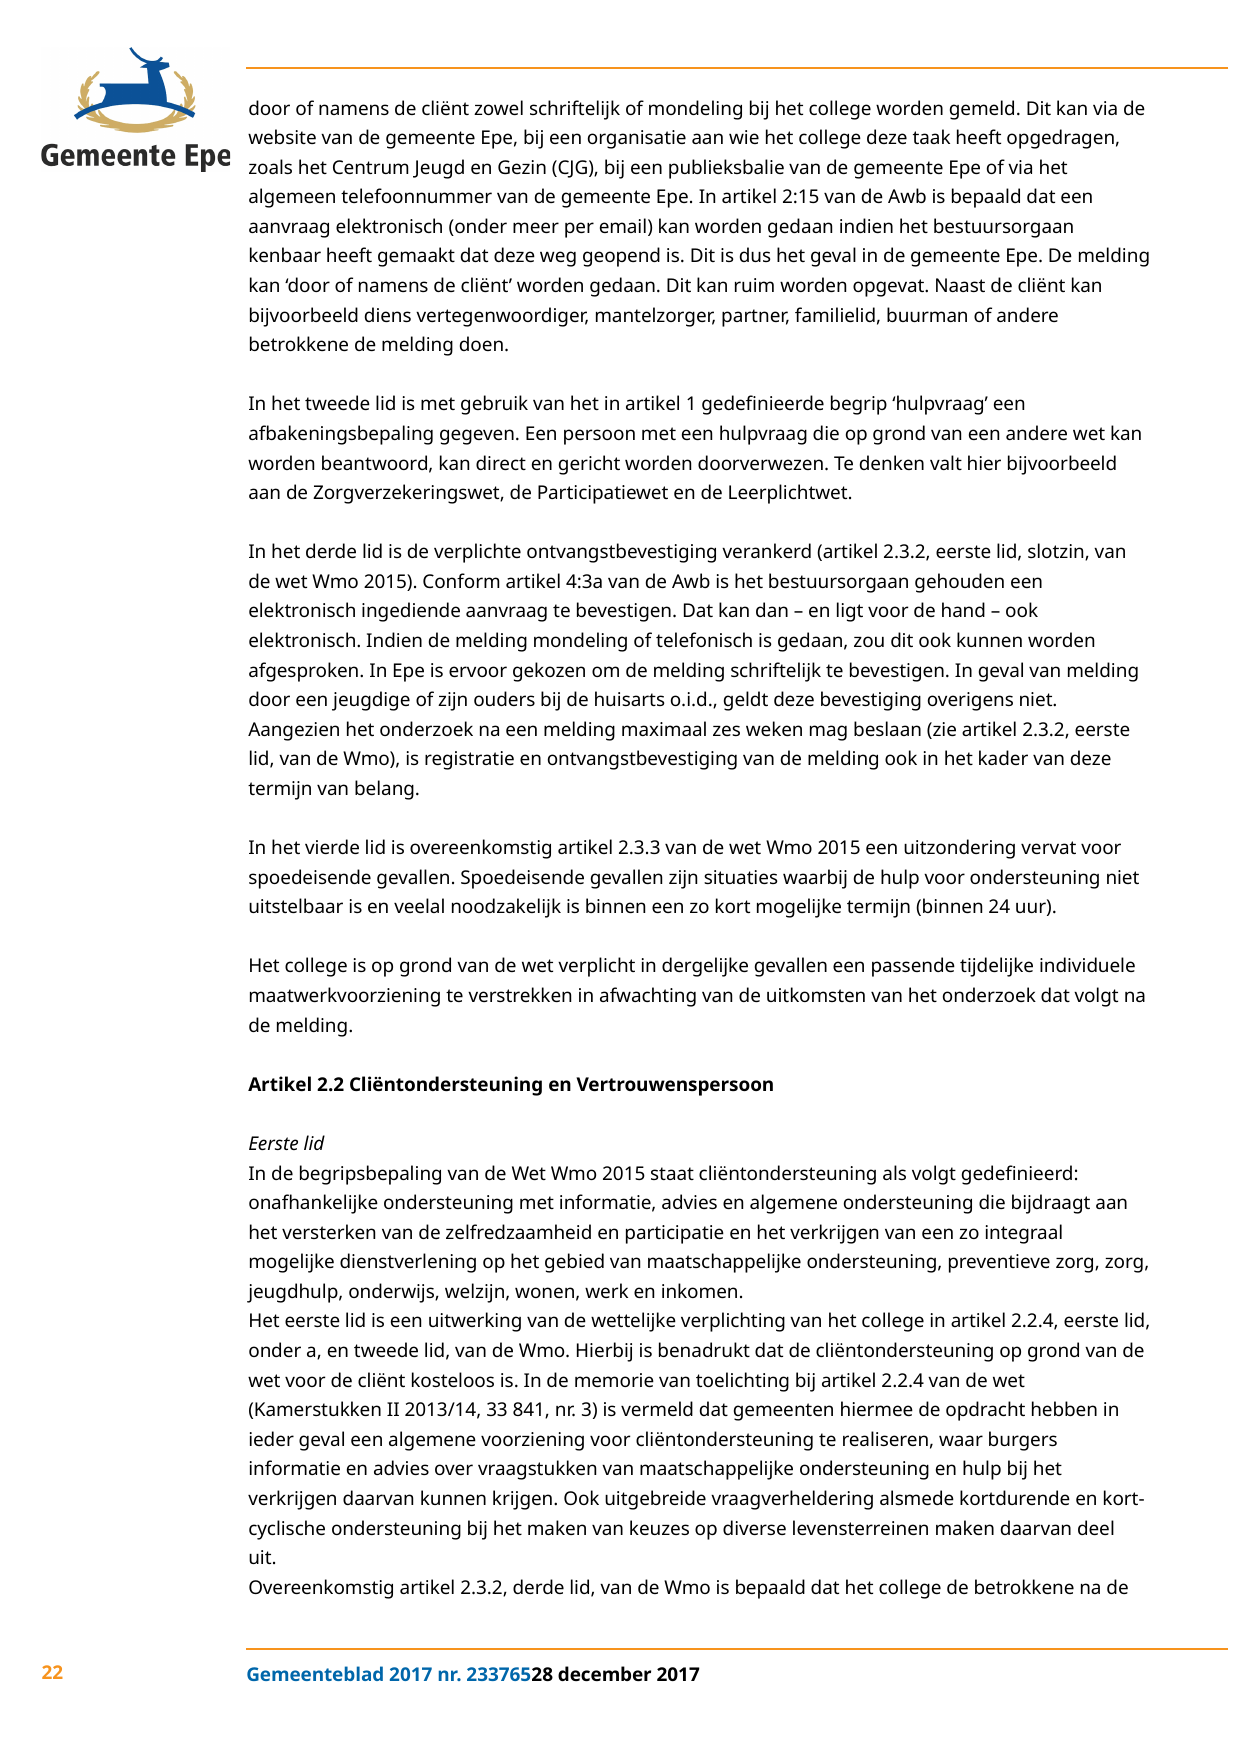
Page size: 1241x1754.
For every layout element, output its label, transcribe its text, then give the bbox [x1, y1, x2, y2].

text In het derde lid is de verplichte ontvangstbevestiging verankerd (artikel 2.3.2, eerste lid, slotzin, van de wet Wmo 2015). Conform artikel 4:3a van de Awb is het bestuursorgaan gehouden een elektronisch ingediende aanvraag te bevestigen. Dat kan dan – en ligt voor de hand – ook elektronisch. Indien de melding mondeling of telefonisch is gedaan, zou dit ook kunnen worden afgesproken. In Epe is ervoor gekozen om de melding schriftelijk te bevestigen. In geval van melding door een jeugdige of zijn ouders bij de huisarts o.i.d., geldt deze bevestiging overigens niet. [248, 538, 1152, 712]
text Aangezien het onderzoek na een melding maximaal zes weken mag beslaan (zie artikel 2.3.2, eerste lid, van de Wmo), is registratie en ontvangstbevestiging van de melding ook in het kader van deze termijn van belang. [248, 716, 1152, 801]
text Het college is op grond van de wet verplicht in dergelijke gevallen een passende tijdelijke individuele maatwerkvoorziening te verstrekken in afwachting van de uitkomsten van het onderzoek dat volgt na de melding. [248, 953, 1152, 1038]
text Artikel 2.2 Cliëntondersteuning en Vertrouwenspersoon [248, 1071, 1152, 1097]
text Eerste lid [248, 1130, 1152, 1156]
text In de begripsbepaling van de Wet Wmo 2015 staat cliëntondersteuning als volgt gedefinieerd: onafhankelijke ondersteuning met informatie, advies en algemene ondersteuning die bijdraagt aan het versterken van de zelfredzaamheid en participatie en het verkrijgen van een zo integraal mogelijke dienstverlening op het gebied van maatschappelijke ondersteuning, preventieve zorg, zorg, jeugdhulp, onderwijs, welzijn, wonen, werk en inkomen. [248, 1160, 1152, 1304]
picture [41, 47, 231, 172]
text In het tweede lid is met gebruik van het in artikel 1 gedefinieerde begrip ‘hulpvraag’ een afbakeningsbepaling gegeven. Een persoon met een hulpvraag die op grond van een andere wet kan worden beantwoord, kan direct en gericht worden doorverwezen. Te denken valt hier bijvoorbeeld aan de Zorgverzekeringswet, de Participatiewet en de Leerplichtwet. [248, 391, 1152, 505]
text door of namens de cliënt zowel schriftelijk of mondeling bij het college worden gemeld. Dit kan via de website van de gemeente Epe, bij een organisatie aan wie het college deze taak heeft opgedragen, zoals het Centrum Jeugd en Gezin (CJG), bij een publieksbalie van de gemeente Epe of via het algemeen telefoonnummer van de gemeente Epe. In artikel 2:15 van de Awb is bepaald dat een aanvraag elektronisch (onder meer per email) kan worden gedaan indien het bestuursorgaan kenbaar heeft gemaakt dat deze weg geopend is. Dit is dus het geval in de gemeente Epe. De melding kan ‘door of namens de cliënt’ worden gedaan. Dit kan ruim worden opgevat. Naast de cliënt kan bijvoorbeeld diens vertegenwoordiger, mantelzorger, partner, familielid, buurman of andere betrokkene de melding doen. [248, 95, 1152, 357]
text In het vierde lid is overeenkomstig artikel 2.3.3 van de wet Wmo 2015 een uitzondering vervat voor spoedeisende gevallen. Spoedeisende gevallen zijn situaties waarbij de hulp voor ondersteuning niet uitstelbaar is en veelal noodzakelijk is binnen een zo kort mogelijke termijn (binnen 24 uur). [248, 834, 1152, 919]
text Het eerste lid is een uitwerking van de wettelijke verplichting van het college in artikel 2.2.4, eerste lid, onder a, en tweede lid, van de Wmo. Hierbij is benadrukt dat de cliëntondersteuning op grond van de wet voor de cliënt kosteloos is. In de memorie van toelichting bij artikel 2.2.4 van de wet (Kamerstukken II 2013/14, 33 841, nr. 3) is vermeld dat gemeenten hiermee de opdracht hebben in ieder geval een algemene voorziening voor cliëntondersteuning te realiseren, waar burgers informatie en advies over vraagstukken van maatschappelijke ondersteuning en hulp bij het verkrijgen daarvan kunnen krijgen. Ook uitgebreide vraagverheldering alsmede kortdurende en kort-cyclische ondersteuning bij het maken van keuzes op diverse levensterreinen maken daarvan deel uit. [248, 1308, 1152, 1570]
text Overeenkomstig artikel 2.3.2, derde lid, van de Wmo is bepaald dat het college de betrokkene na de [248, 1574, 1152, 1600]
